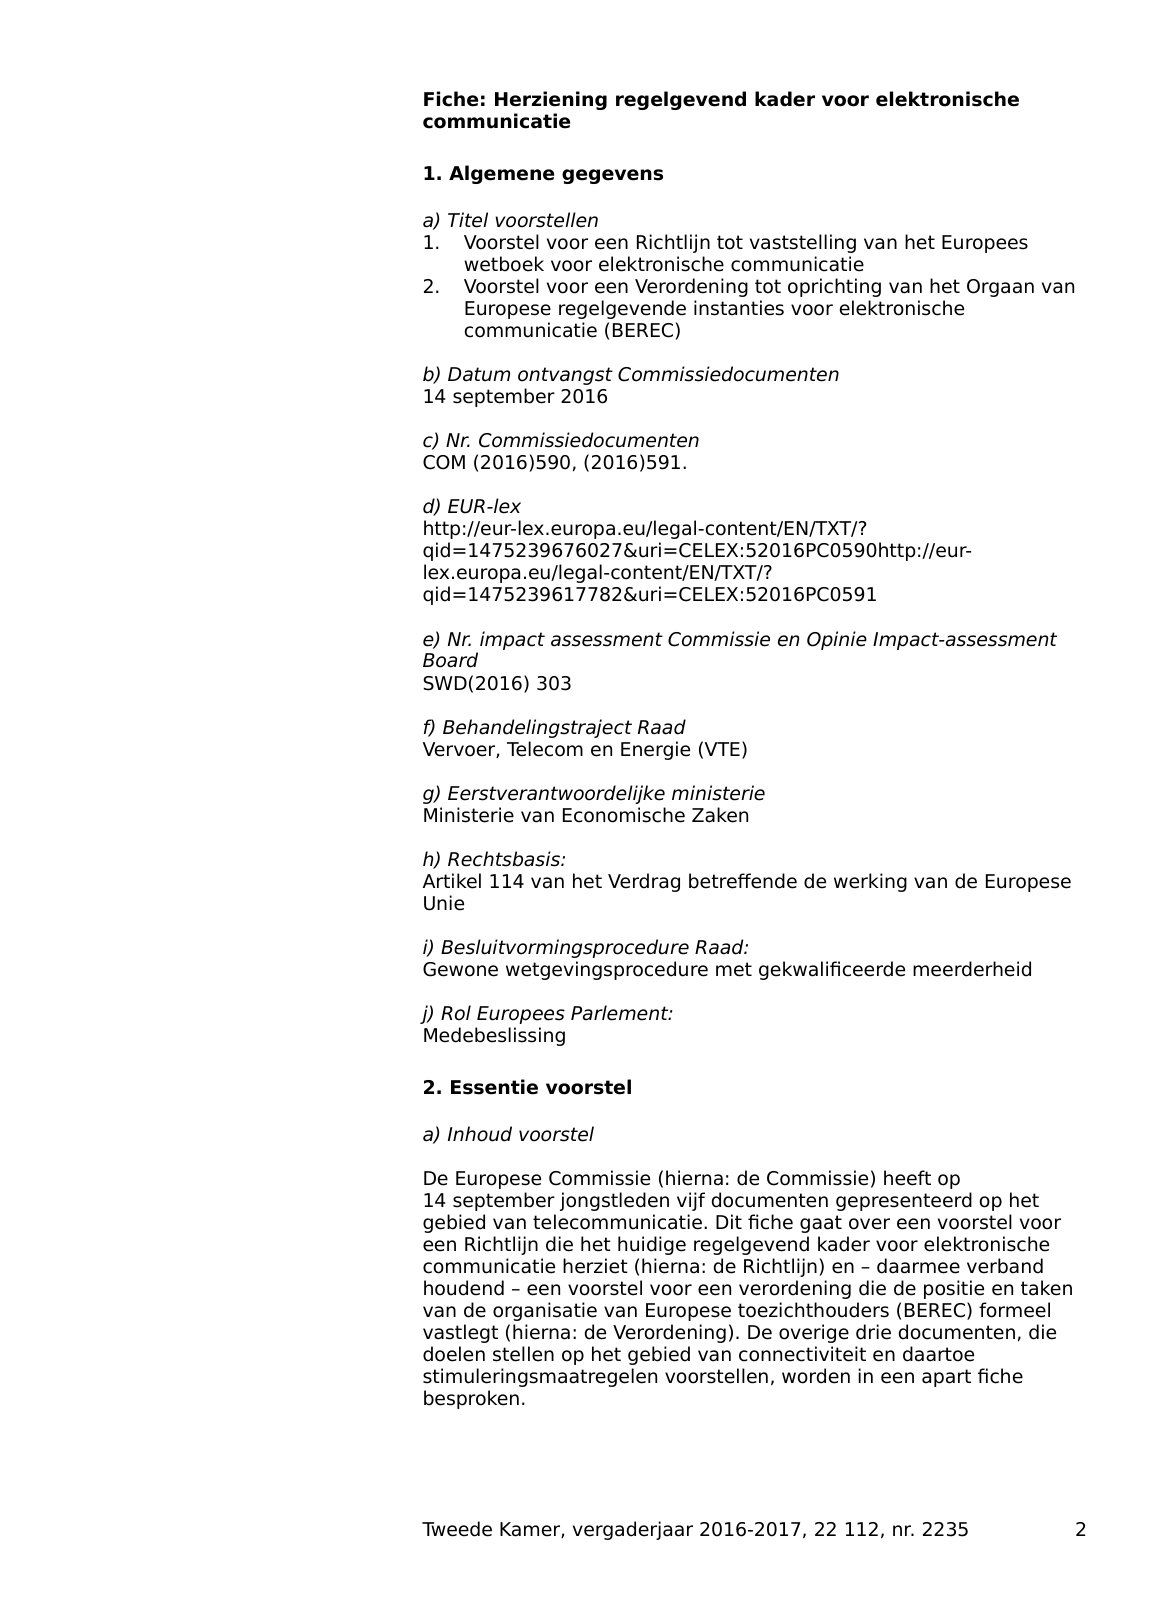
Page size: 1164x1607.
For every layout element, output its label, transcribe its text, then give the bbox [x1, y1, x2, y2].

text 1. Voorstel voor een Richtlijn tot vaststelling van het Europees wetboek voor elektronische communicatie [422, 232, 1087, 276]
text j) Rol Europees Parlement: [422, 1003, 1087, 1025]
text i) Besluitvormingsprocedure Raad: [422, 937, 1087, 959]
text g) Eerstverantwoordelijke ministerie [422, 783, 1087, 805]
text c) Nr. Commissiedocumenten [422, 430, 1087, 452]
subtitle 2. Essentie voorstel [422, 1077, 1087, 1099]
subtitle Fiche: Herziening regelgevend kader voor elektronische communicatie [422, 89, 1087, 133]
subtitle a) Inhoud voorstel [422, 1124, 1087, 1146]
text http://eur-lex.europa.eu/legal-content/EN/TXT/?qid=1475239676027&uri=CELEX:52016PC0590http://eur-lex.europa.eu/legal-content/EN/TXT/?qid=1475239617782&uri=CELEX:52016PC0591 [422, 518, 1087, 606]
text SWD(2016) 303 [422, 672, 1087, 694]
text 14 september 2016 [422, 386, 1087, 408]
text d) EUR-lex [422, 496, 1087, 518]
text Gewone wetgevingsprocedure met gekwalificeerde meerderheid [422, 959, 1087, 981]
text De Europese Commissie (hierna: de Commissie) heeft op 14 september jongstleden vijf documenten gepresenteerd op het gebied van telecommunicatie. Dit fiche gaat over een voorstel voor een Richtlijn die het huidige regelgevend kader voor elektronische communicatie herziet (hierna: de Richtlijn) en – daarmee verband houdend – een voorstel voor een verordening die de positie en taken van de organisatie van Europese toezichthouders (BEREC) formeel vastlegt (hierna: de Verordening). De overige drie documenten, die doelen stellen op het gebied van connectiviteit en daartoe stimuleringsmaatregelen voorstellen, worden in een apart fiche besproken. [422, 1168, 1087, 1410]
text a) Titel voorstellen [422, 210, 1087, 232]
text b) Datum ontvangst Commissiedocumenten [422, 364, 1087, 386]
text 2. Voorstel voor een Verordening tot oprichting van het Orgaan van Europese regelgevende instanties voor elektronische communicatie (BEREC) [422, 276, 1087, 342]
text COM (2016)590, (2016)591. [422, 452, 1087, 474]
text Artikel 114 van het Verdrag betreffende de werking van de Europese Unie [422, 871, 1087, 915]
text Ministerie van Economische Zaken [422, 805, 1087, 827]
text Medebeslissing [422, 1025, 1087, 1047]
text e) Nr. impact assessment Commissie en Opinie Impact-assessment Board [422, 628, 1087, 672]
text h) Rechtsbasis: [422, 849, 1087, 871]
text Vervoer, Telecom en Energie (VTE) [422, 738, 1087, 761]
subtitle 1. Algemene gegevens [422, 163, 1087, 185]
text f) Behandelingstraject Raad [422, 717, 1087, 738]
